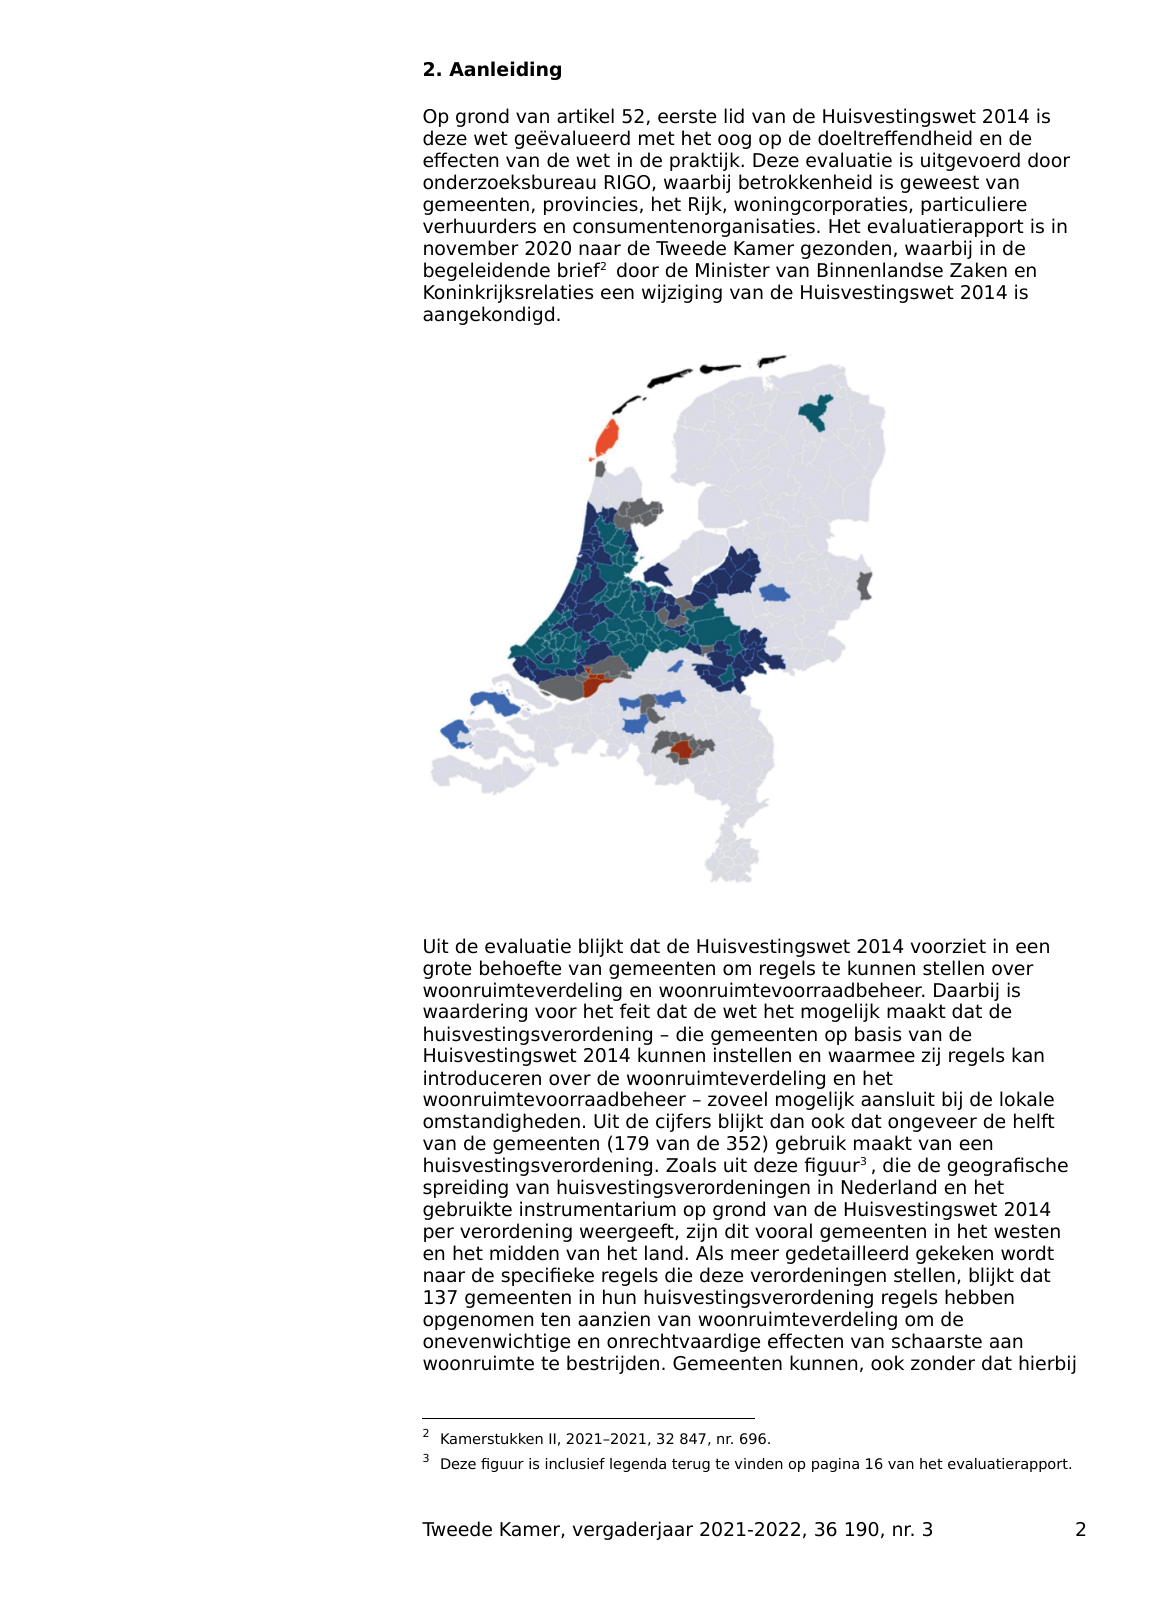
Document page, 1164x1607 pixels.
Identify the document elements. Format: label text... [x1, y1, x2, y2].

text Op grond van artikel 52, eerste lid van de Huisvestingswet 2014 is deze wet geëvalueerd met het oog op de doeltreffendheid en de effecten van de wet in de praktijk. Deze evaluatie is uitgevoerd door onderzoeksbureau RIGO, waarbij betrokkenheid is geweest van gemeenten, provincies, het Rijk, woningcorporaties, particuliere verhuurders en consumentenorganisaties. Het evaluatierapport is in november 2020 naar de Tweede Kamer gezonden, waarbij in de begeleidende brief door de Minister van Binnenlandse Zaken en Koninkrijksrelaties een wijziging van de Huisvestingswet 2014 is aangekondigd. [422, 106, 1087, 326]
picture [422, 348, 895, 892]
text Kamerstukken II, 2021–2021, 32 847, nr. 696. [422, 1427, 1087, 1449]
subtitle 2. Aanleiding [422, 59, 1087, 81]
text Deze figuur is inclusief legenda terug te vinden op pagina 16 van het evaluatierapport. [422, 1452, 1087, 1474]
text Uit de evaluatie blijkt dat de Huisvestingswet 2014 voorziet in een grote behoefte van gemeenten om regels te kunnen stellen over woonruimteverdeling en woonruimtevoorraadbeheer. Daarbij is waardering voor het feit dat de wet het mogelijk maakt dat de huisvestingsverordening – die gemeenten op basis van de Huisvestingswet 2014 kunnen instellen en waarmee zij regels kan introduceren over de woonruimteverdeling en het woonruimtevoorraadbeheer – zoveel mogelijk aansluit bij de lokale omstandigheden. Uit de cijfers blijkt dan ook dat ongeveer de helft van de gemeenten (179 van de 352) gebruik maakt van een huisvestingsverordening. Zoals uit deze figuur, die de geografische spreiding van huisvestingsverordeningen in Nederland en het gebruikte instrumentarium op grond van de Huisvestingswet 2014 per verordening weergeeft, zijn dit vooral gemeenten in het westen en het midden van het land. Als meer gedetailleerd gekeken wordt naar de specifieke regels die deze verordeningen stellen, blijkt dat 137 gemeenten in hun huisvestingsverordening regels hebben opgenomen ten aanzien van woonruimteverdeling om de onevenwichtige en onrechtvaardige effecten van schaarste aan woonruimte te bestrijden. Gemeenten kunnen, ook zonder dat hierbij [422, 936, 1087, 1375]
